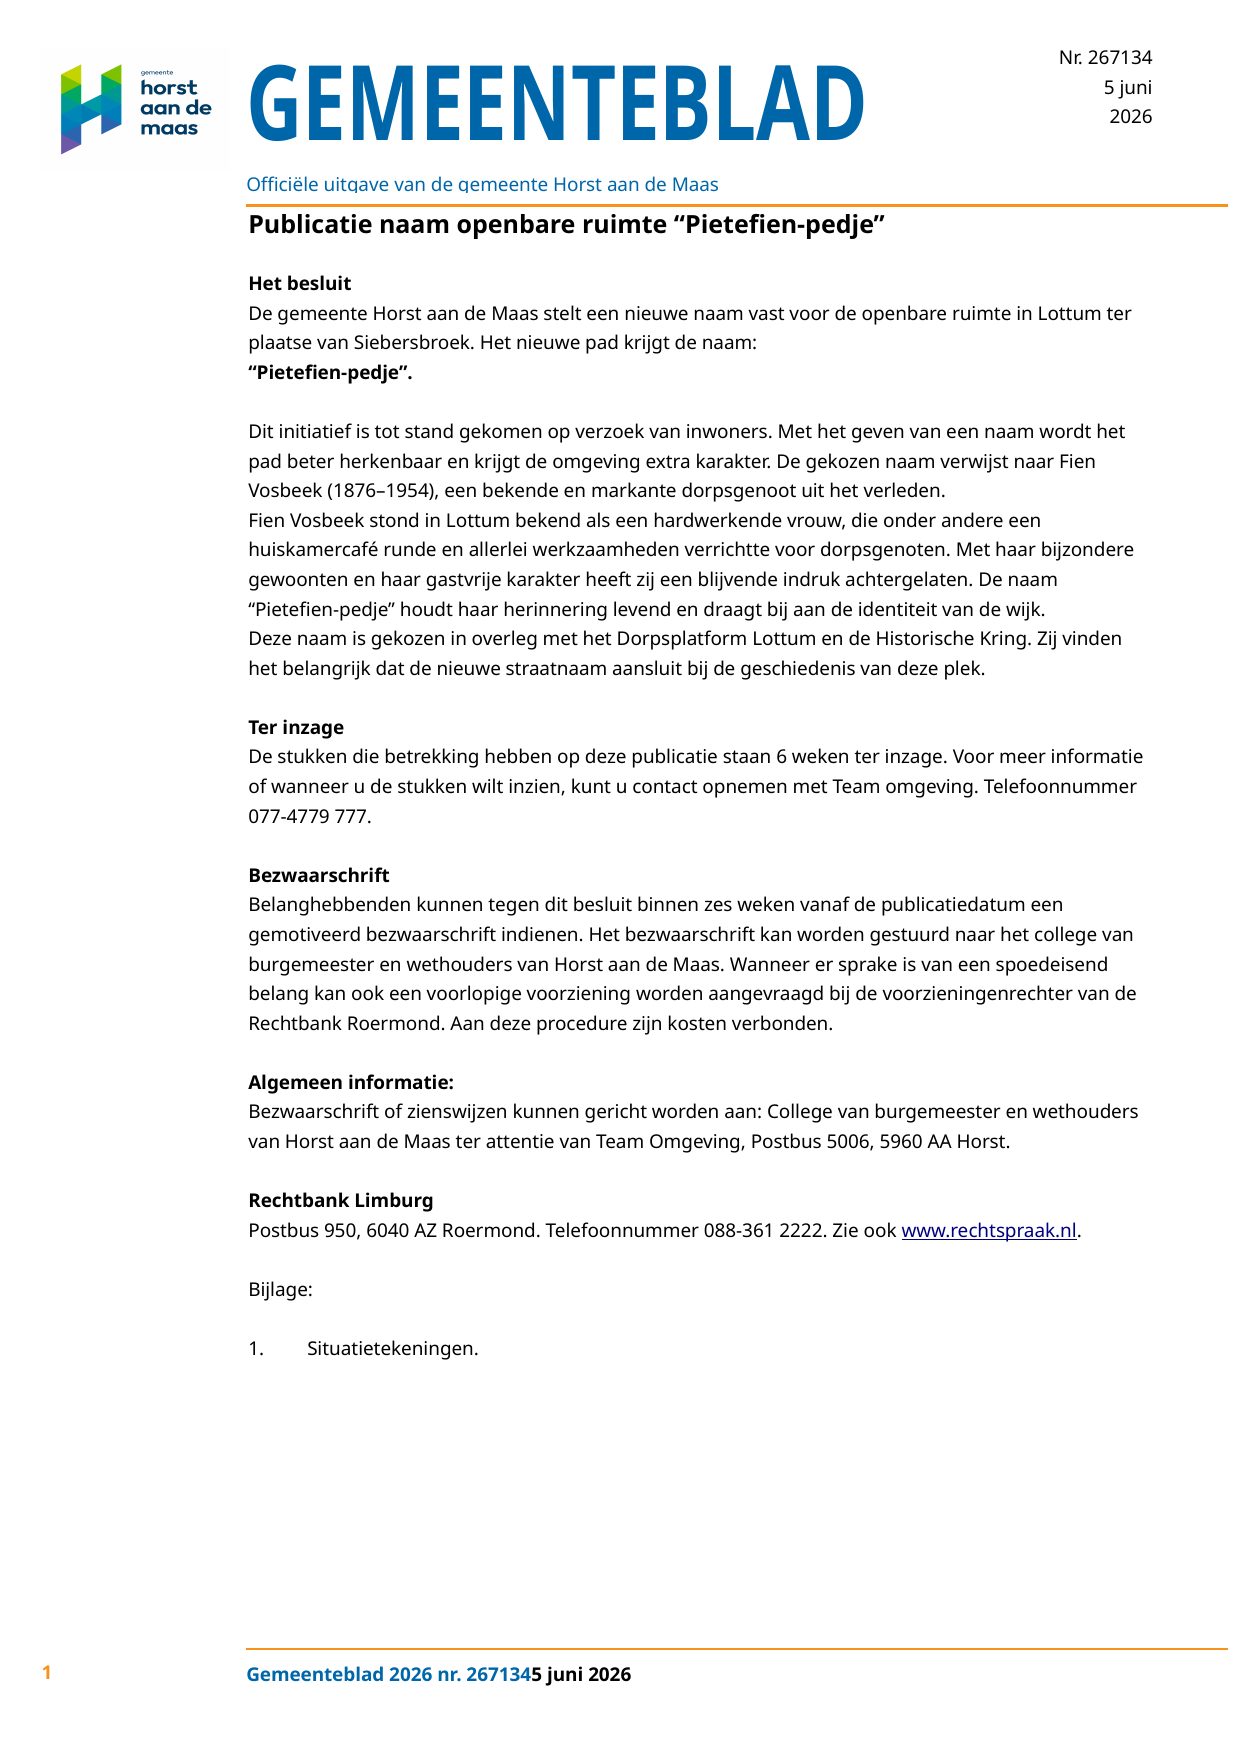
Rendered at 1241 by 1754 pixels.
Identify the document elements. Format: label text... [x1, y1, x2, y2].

text Dit initiatief is tot stand gekomen op verzoek van inwoners. Met het geven van een naam wordt het pad beter herkenbaar en krijgt de omgeving extra karakter. De gekozen naam verwijst naar Fien Vosbeek (1876–1954), een bekende en markante dorpsgenoot uit het verleden. [248, 418, 1152, 503]
text Algemeen informatie: [248, 1069, 1152, 1095]
text De gemeente Horst aan de Maas stelt een nieuwe naam vast voor de openbare ruimte in Lottum ter plaatse van Siebersbroek. Het nieuwe pad krijgt de naam: [248, 300, 1152, 355]
text Rechtbank Limburg [248, 1187, 1152, 1213]
text Bezwaarschrift of zienswijzen kunnen gericht worden aan: College van burgemeester en wethouders van Horst aan de Maas ter attentie van Team Omgeving, Postbus 5006, 5960 AA Horst. [248, 1099, 1152, 1154]
text Bezwaarschrift [248, 862, 1152, 888]
text “Pietefien-pedje”. [248, 359, 1152, 385]
text Bijlage: [248, 1276, 1152, 1302]
list Situatietekeningen. [248, 1335, 1152, 1361]
text Ter inzage [248, 714, 1152, 740]
text Belanghebbenden kunnen tegen dit besluit binnen zes weken vanaf de publicatiedatum een gemotiveerd bezwaarschrift indienen. Het bezwaarschrift kan worden gestuurd naar het college van burgemeester en wethouders van Horst aan de Maas. Wanneer er sprake is van een spoedeisend belang kan ook een voorlopige voorziening worden aangevraagd bij de voorzieningenrechter van de Rechtbank Roermond. Aan deze procedure zijn kosten verbonden. [248, 892, 1152, 1036]
text Het besluit [248, 270, 1152, 296]
text De stukken die betrekking hebben op deze publicatie staan 6 weken ter inzage. Voor meer informatie of wanneer u de stukken wilt inzien, kunt u contact opnemen met Team omgeving. Telefoonnummer 077-4779 777. [248, 744, 1152, 828]
text Fien Vosbeek stond in Lottum bekend als een hardwerkende vrouw, die onder andere een huiskamercafé runde en allerlei werkzaamheden verrichtte voor dorpsgenoten. Met haar bijzondere gewoonten en haar gastvrije karakter heeft zij een blijvende indruk achtergelaten. De naam “Pietefien-pedje” houdt haar herinnering levend en draagt bij aan de identiteit van de wijk. [248, 507, 1152, 621]
text Deze naam is gekozen in overleg met het Dorpsplatform Lottum en de Historische Kring. Zij vinden het belangrijk dat de nieuwe straatnaam aansluit bij de geschiedenis van deze plek. [248, 625, 1152, 681]
picture [41, 47, 231, 172]
text Postbus 950, 6040 AZ Roermond. Telefoonnummer 088-361 2222. Zie ook www.rechtspraak.nl. [248, 1217, 1152, 1243]
text Publicatie naam openbare ruimte “Pietefien-pedje” [248, 207, 1152, 241]
